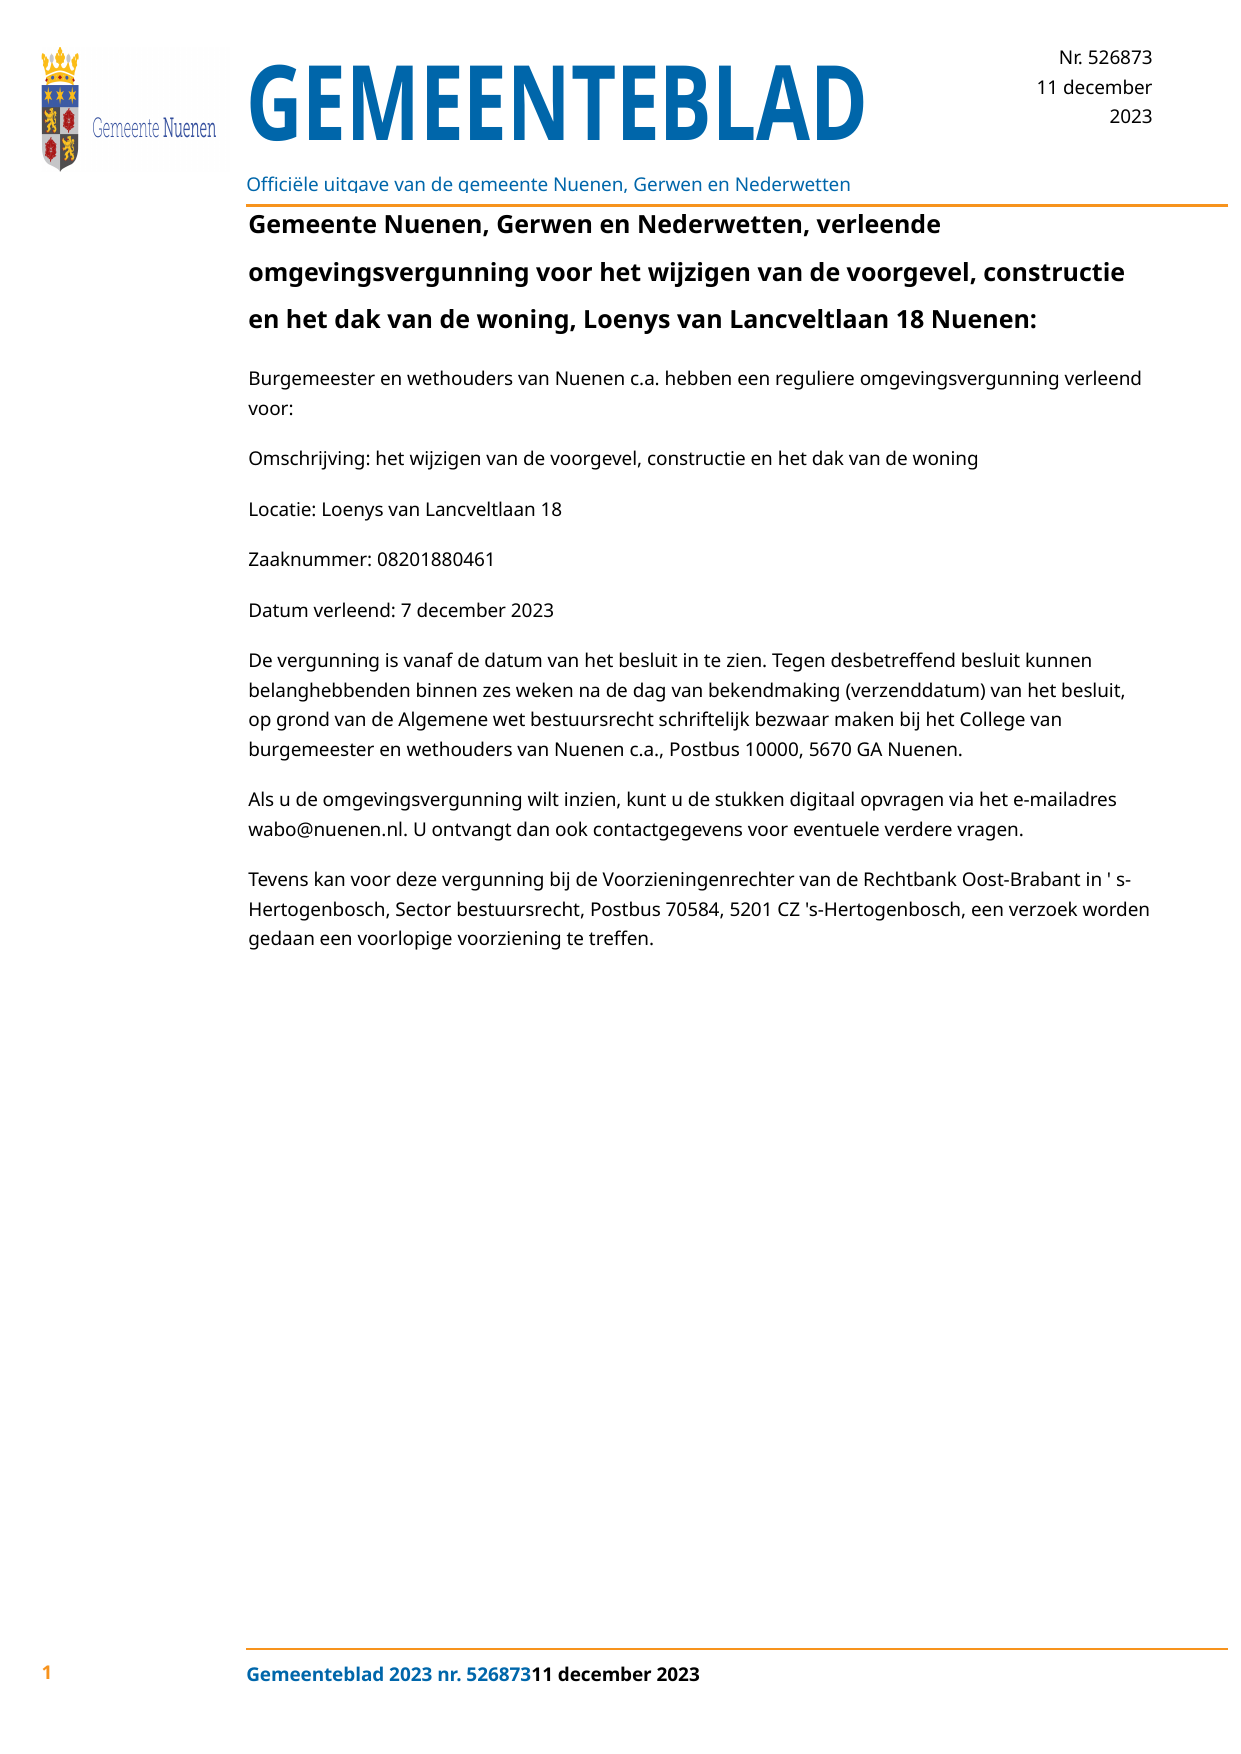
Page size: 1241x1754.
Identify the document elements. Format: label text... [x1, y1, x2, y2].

text De vergunning is vanaf de datum van het besluit in te zien. Tegen desbetreffend besluit kunnen belanghebbenden binnen zes weken na de dag van bekendmaking (verzenddatum) van het besluit, op grond van de Algemene wet bestuursrecht schriftelijk bezwaar maken bij het College van burgemeester en wethouders van Nuenen c.a., Postbus 10000, 5670 GA Nuenen. [248, 647, 1152, 762]
text Burgemeester en wethouders van Nuenen c.a. hebben een reguliere omgevingsvergunning verleend voor: [248, 366, 1152, 421]
text Locatie: Loenys van Lancveltlaan 18 [248, 496, 1152, 522]
text Tevens kan voor deze vergunning bij de Voorzieningenrechter van de Rechtbank Oost-Brabant in ' s-Hertogenbosch, Sector bestuursrecht, Postbus 70584, 5201 CZ 's-Hertogenbosch, een verzoek worden gedaan een voorlopige voorziening te treffen. [248, 866, 1152, 951]
text Als u de omgevingsvergunning wilt inzien, kunt u de stukken digitaal opvragen via het e-mailadres wabo@nuenen.nl. U ontvangt dan ook contactgegevens voor eventuele verdere vragen. [248, 786, 1152, 842]
text Omschrijving: het wijzigen van de voorgevel, constructie en het dak van de woning [248, 446, 1152, 471]
picture [41, 47, 231, 172]
text Gemeente Nuenen, Gerwen en Nederwetten, verleende omgevingsvergunning voor het wijzigen van de voorgevel, constructie en het dak van de woning, Loenys van Lancveltlaan 18 Nuenen: [248, 207, 1152, 336]
text Datum verleend: 7 december 2023 [248, 597, 1152, 622]
text Zaaknummer: 08201880461 [248, 546, 1152, 572]
